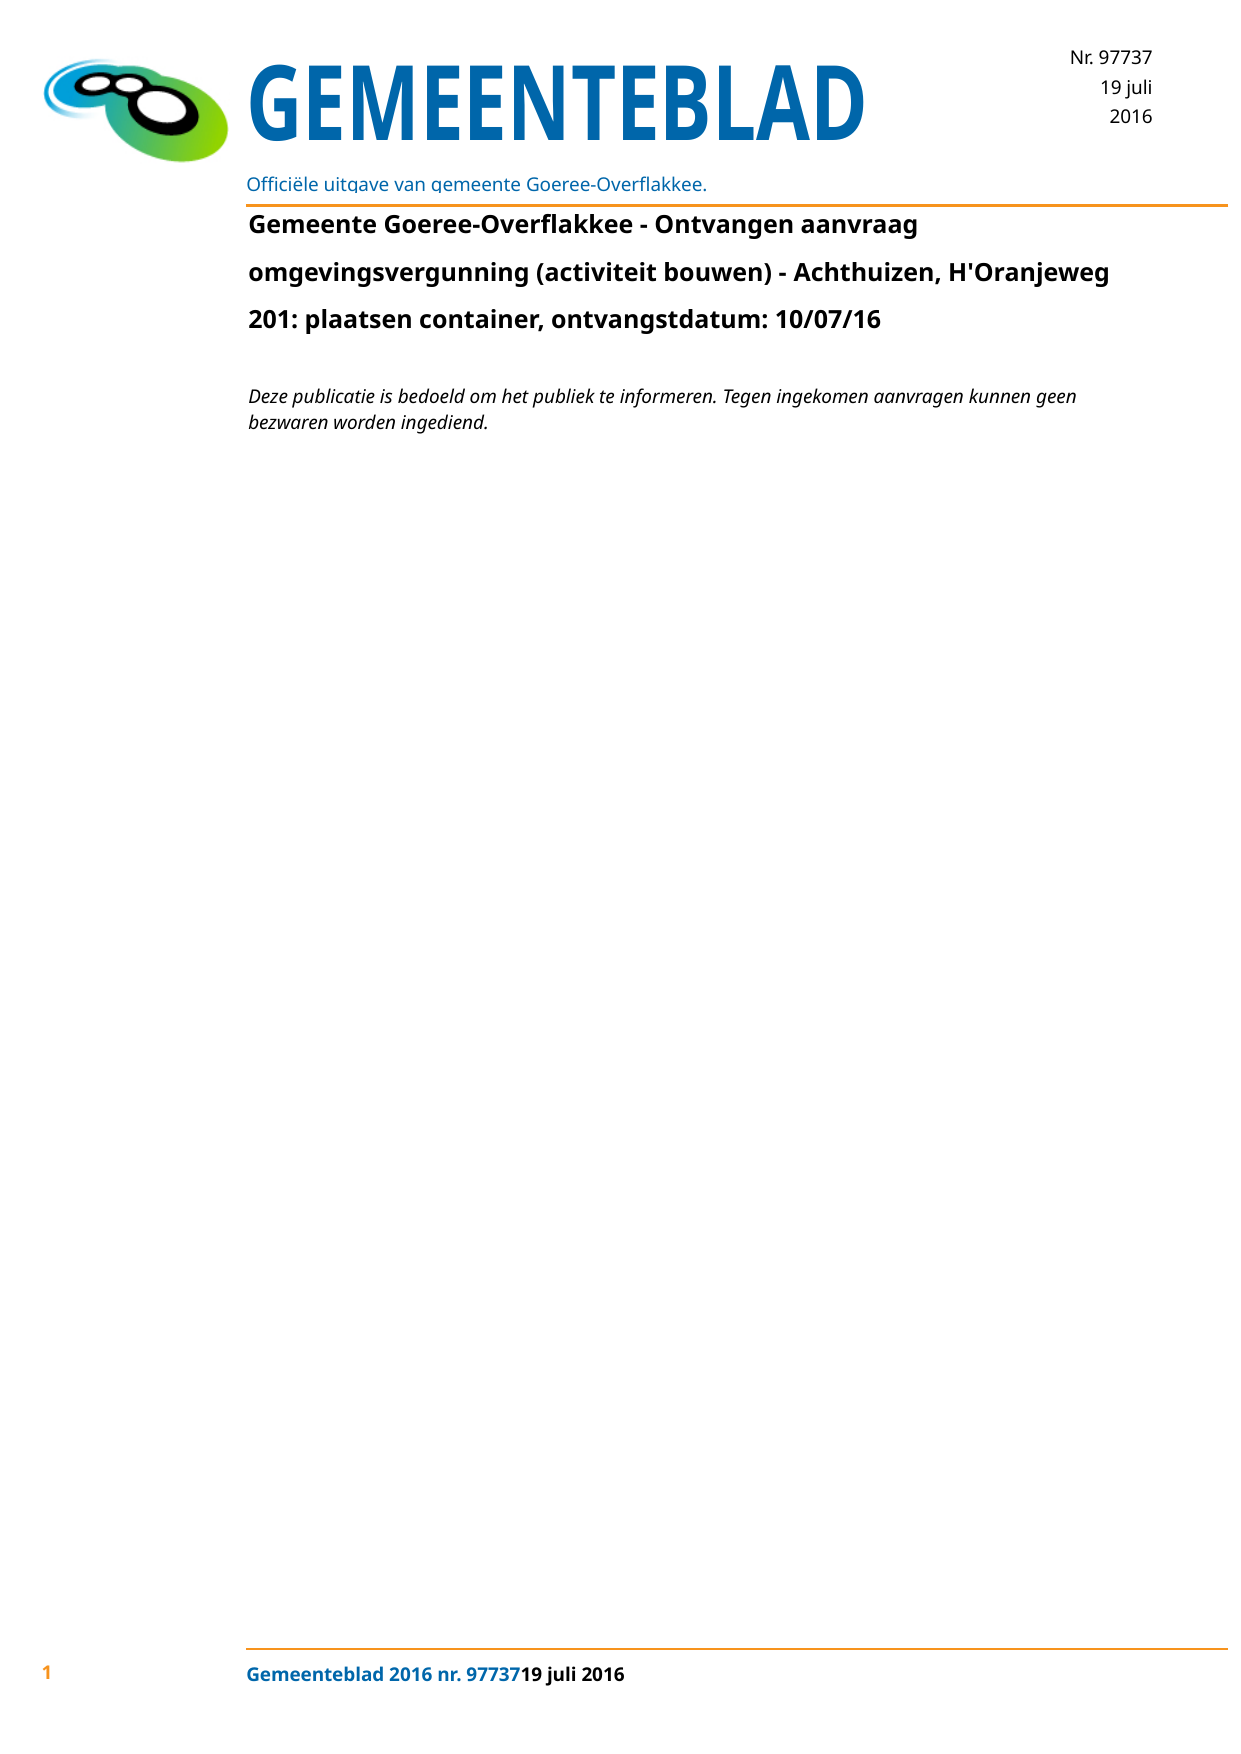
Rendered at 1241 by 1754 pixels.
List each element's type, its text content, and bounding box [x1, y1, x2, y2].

text Deze publicatie is bedoeld om het publiek te informeren. Tegen ingekomen aanvragen kunnen geen bezwaren worden ingediend. [248, 384, 1152, 435]
text Gemeente Goeree-Overflakkee - Ontvangen aanvraag omgevingsvergunning (activiteit bouwen) - Achthuizen, H'Oranjeweg 201: plaatsen container, ontvangstdatum: 10/07/16 [248, 207, 1152, 336]
picture [41, 47, 231, 172]
